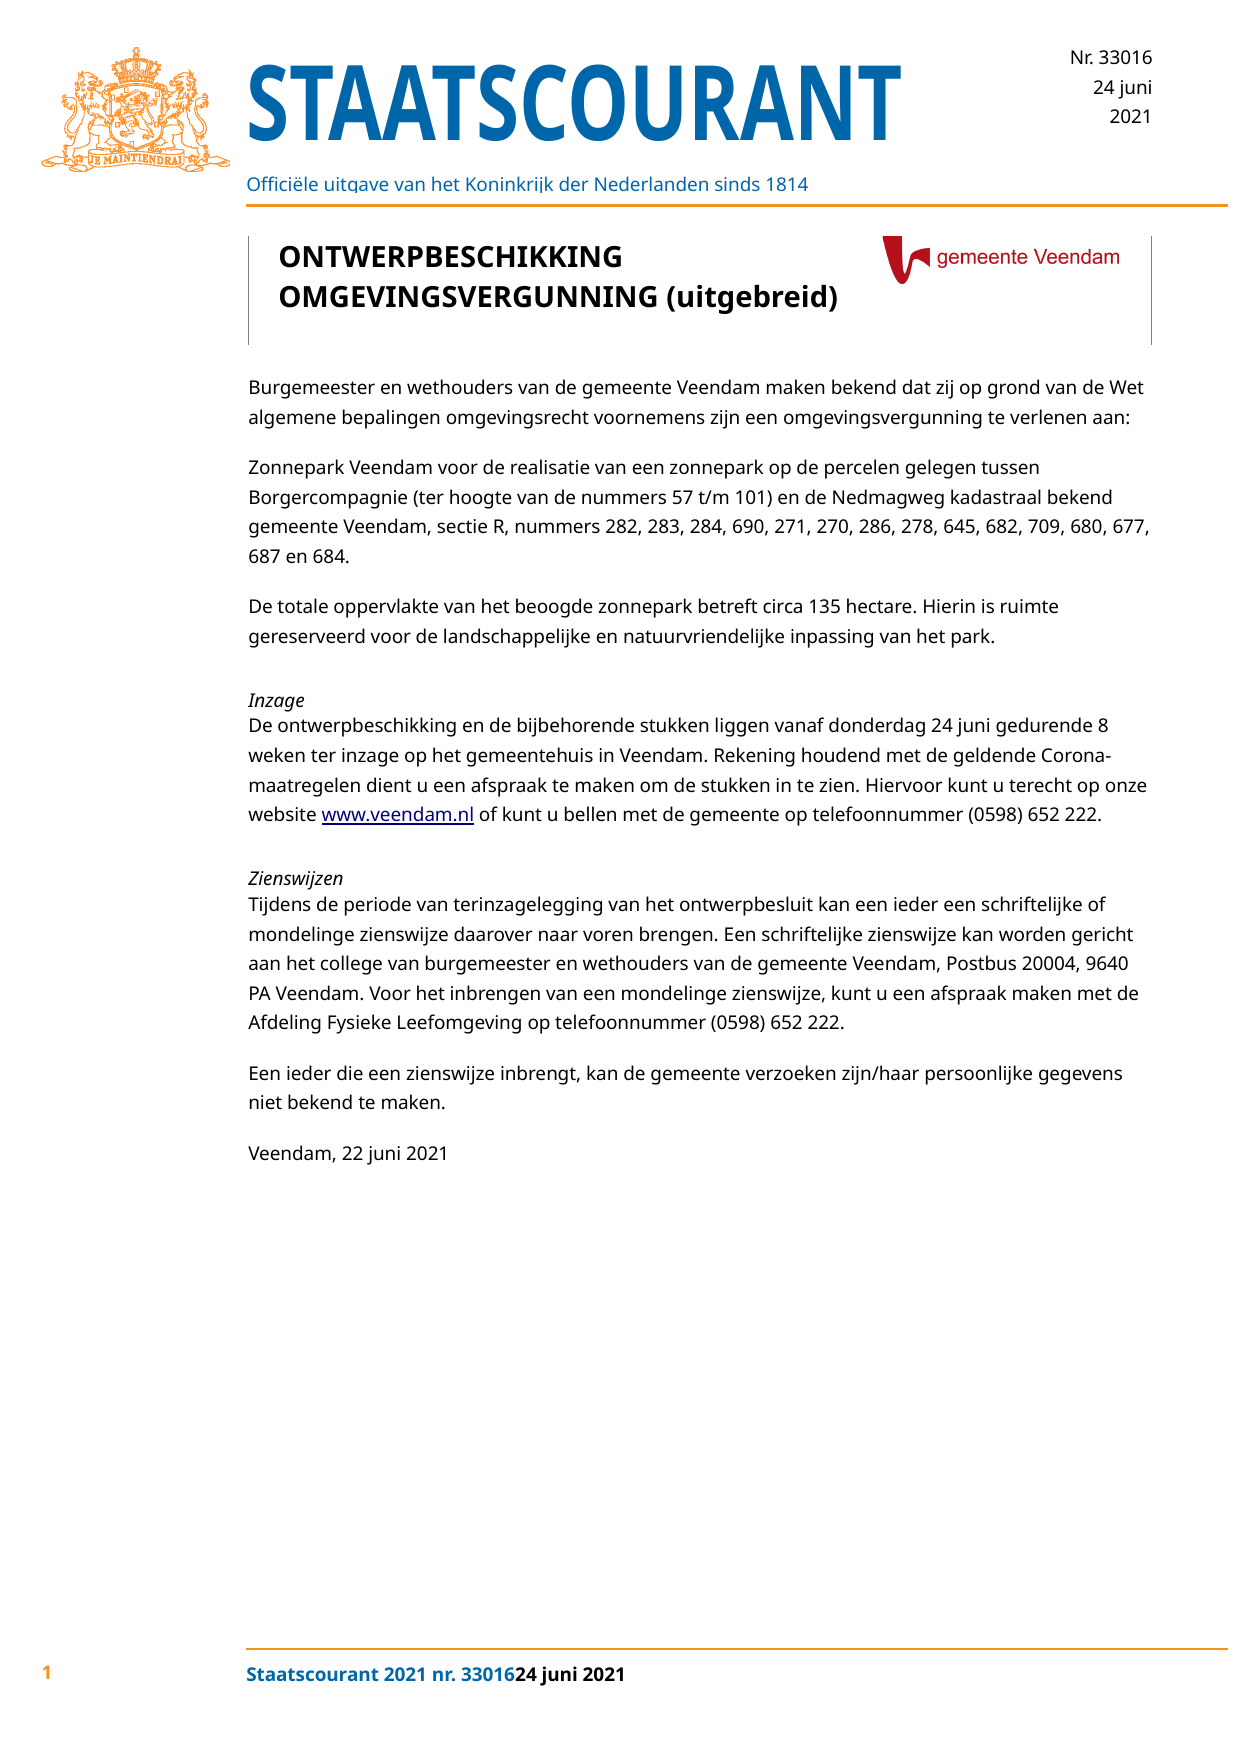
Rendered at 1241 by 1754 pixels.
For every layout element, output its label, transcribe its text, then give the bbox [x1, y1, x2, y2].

text Burgemeester en wethouders van de gemeente Veendam maken bekend dat zij op grond van de Wet algemene bepalingen omgevingsrecht voornemens zijn een omgevingsvergunning te verlenen aan: [248, 374, 1152, 429]
picture [882, 236, 1119, 284]
text Veendam, 22 juni 2021 [248, 1140, 1152, 1166]
picture [41, 47, 231, 172]
text Inzage [248, 687, 1152, 713]
text Een ieder die een zienswijze inbrengt, kan de gemeente verzoeken zijn/haar persoonlijke gegevens niet bekend te maken. [248, 1060, 1152, 1115]
text De totale oppervlakte van het beoogde zonnepark betreft circa 135 hectare. Hierin is ruimte gereserveerd voor de landschappelijke en natuurvriendelijke inpassing van het park. [248, 593, 1152, 649]
table_header [850, 236, 1151, 345]
text Zienswijzen [248, 865, 1152, 891]
table_header ONTWERPBESCHIKKING OMGEVINGSVERGUNNING (uitgebreid) [249, 236, 850, 345]
text Tijdens de periode van terinzagelegging van het ontwerpbesluit kan een ieder een schriftelijke of mondelinge zienswijze daarover naar voren brengen. Een schriftelijke zienswijze kan worden gericht aan het college van burgemeester en wethouders van de gemeente Veendam, Postbus 20004, 9640 PA Veendam. Voor het inbrengen van een mondelinge zienswijze, kunt u een afspraak maken met de Afdeling Fysieke Leefomgeving op telefoonnummer (0598) 652 222. [248, 891, 1152, 1035]
text Zonnepark Veendam voor de realisatie van een zonnepark op de percelen gelegen tussen Borgercompagnie (ter hoogte van de nummers 57 t/m 101) en de Nedmagweg kadastraal bekend gemeente Veendam, sectie R, nummers 282, 283, 284, 690, 271, 270, 286, 278, 645, 682, 709, 680, 677, 687 en 684. [248, 454, 1152, 569]
text De ontwerpbeschikking en de bijbehorende stukken liggen vanaf donderdag 24 juni gedurende 8 weken ter inzage op het gemeentehuis in Veendam. Rekening houdend met de geldende Corona-maatregelen dient u een afspraak te maken om de stukken in te zien. Hiervoor kunt u terecht op onze website www.veendam.nl of kunt u bellen met de gemeente op telefoonnummer (0598) 652 222. [248, 713, 1152, 827]
